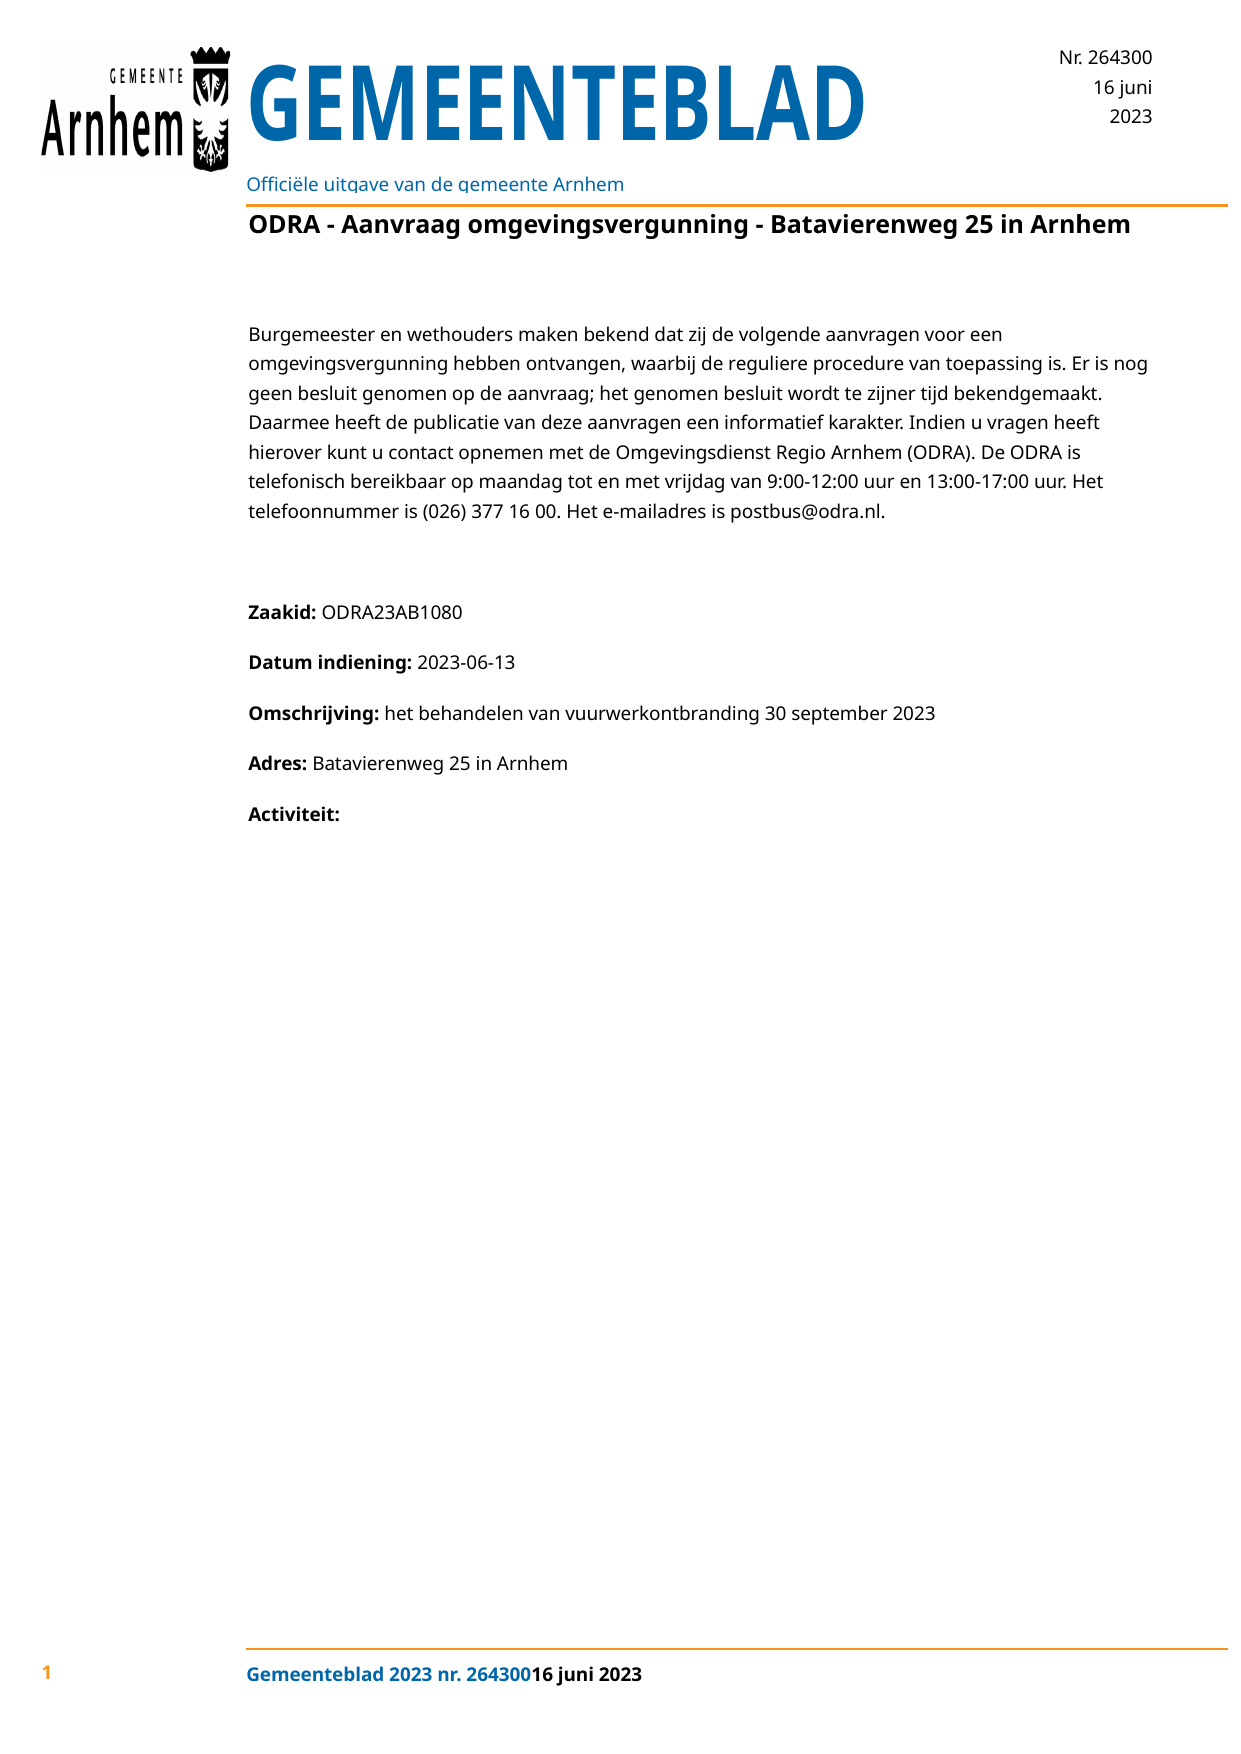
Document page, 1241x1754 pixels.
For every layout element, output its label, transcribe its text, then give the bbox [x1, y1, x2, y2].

text Adres: Batavierenweg 25 in Arnhem [248, 750, 1152, 776]
text ODRA - Aanvraag omgevingsvergunning - Batavierenweg 25 in Arnhem [248, 207, 1152, 241]
text Activiteit: [248, 801, 1152, 826]
picture [41, 47, 231, 172]
text Omschrijving: het behandelen van vuurwerkontbranding 30 september 2023 [248, 700, 1152, 726]
text Zaakid: ODRA23AB1080 [248, 599, 1152, 625]
text Datum indiening: 2023-06-13 [248, 649, 1152, 675]
text Burgemeester en wethouders maken bekend dat zij de volgende aanvragen voor een omgevingsvergunning hebben ontvangen, waarbij de reguliere procedure van toepassing is. Er is nog geen besluit genomen op de aanvraag; het genomen besluit wordt te zijner tijd bekendgemaakt. Daarmee heeft de publicatie van deze aanvragen een informatief karakter. Indien u vragen heeft hierover kunt u contact opnemen met de Omgevingsdienst Regio Arnhem (ODRA). De ODRA is telefonisch bereikbaar op maandag tot en met vrijdag van 9:00-12:00 uur en 13:00-17:00 uur. Het telefoonnummer is (026) 377 16 00. Het e-mailadres is postbus@odra.nl. [248, 321, 1152, 524]
